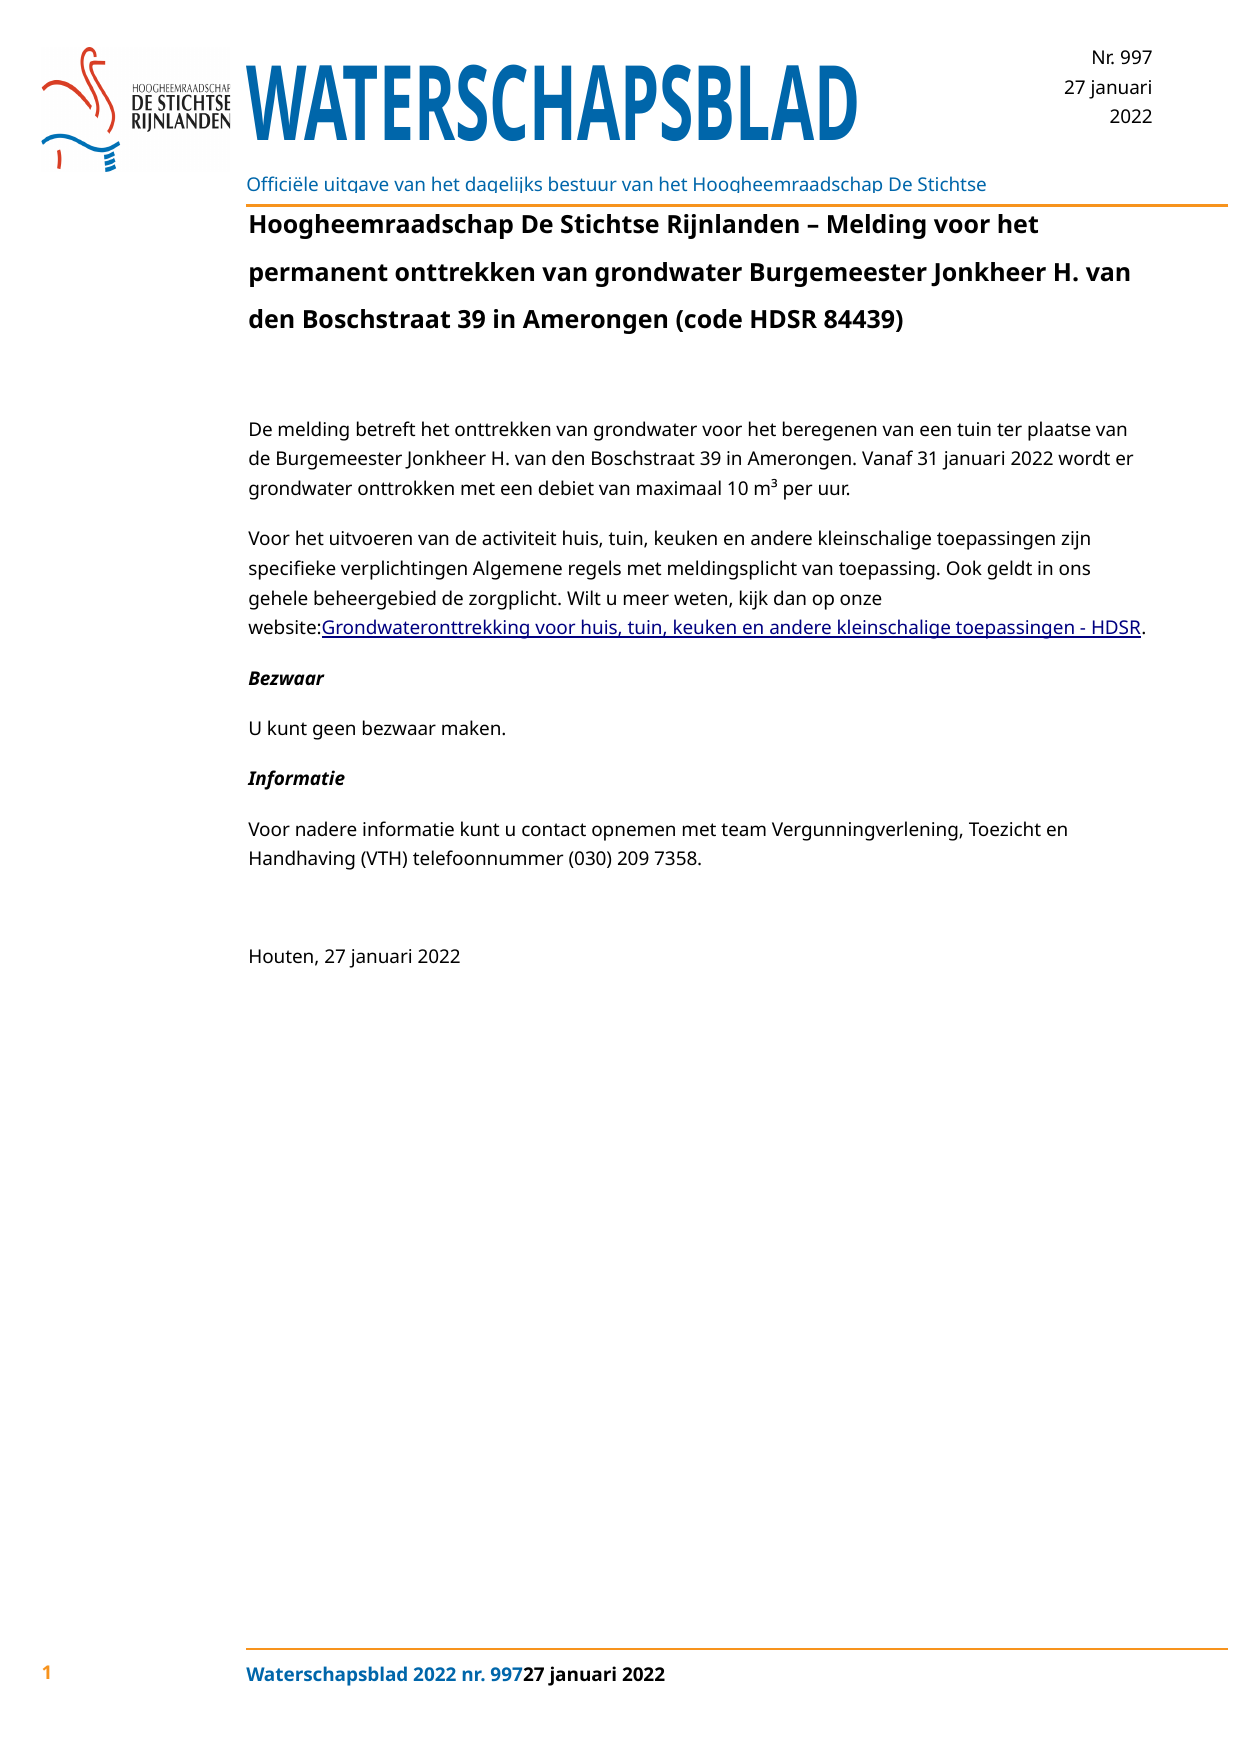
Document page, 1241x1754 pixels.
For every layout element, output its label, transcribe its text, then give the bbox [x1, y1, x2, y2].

text Informatie [248, 766, 1152, 791]
text Voor nadere informatie kunt u contact opnemen met team Vergunningverlening, Toezicht en Handhaving (VTH) telefoonnummer (030) 209 7358. [248, 816, 1152, 871]
picture [41, 47, 231, 172]
text U kunt geen bezwaar maken. [248, 715, 1152, 741]
text Voor het uitvoeren van de activiteit huis, tuin, keuken en andere kleinschalige toepassingen zijn specifieke verplichtingen Algemene regels met meldingsplicht van toepassing. Ook geldt in ons gehele beheergebied de zorgplicht. Wilt u meer weten, kijk dan op onze website:Grondwateronttrekking voor huis, tuin, keuken en andere kleinschalige toepassingen - HDSR. [248, 526, 1152, 640]
text Houten, 27 januari 2022 [248, 944, 1152, 969]
text Bezwaar [248, 665, 1152, 690]
text Hoogheemraadschap De Stichtse Rijnlanden – Melding voor het permanent onttrekken van grondwater Burgemeester Jonkheer H. van den Boschstraat 39 in Amerongen (code HDSR 84439) [248, 207, 1152, 336]
text De melding betreft het onttrekken van grondwater voor het beregenen van een tuin ter plaatse van de Burgemeester Jonkheer H. van den Boschstraat 39 in Amerongen. Vanaf 31 januari 2022 wordt er grondwater onttrokken met een debiet van maximaal 10 m³ per uur. [248, 416, 1152, 501]
